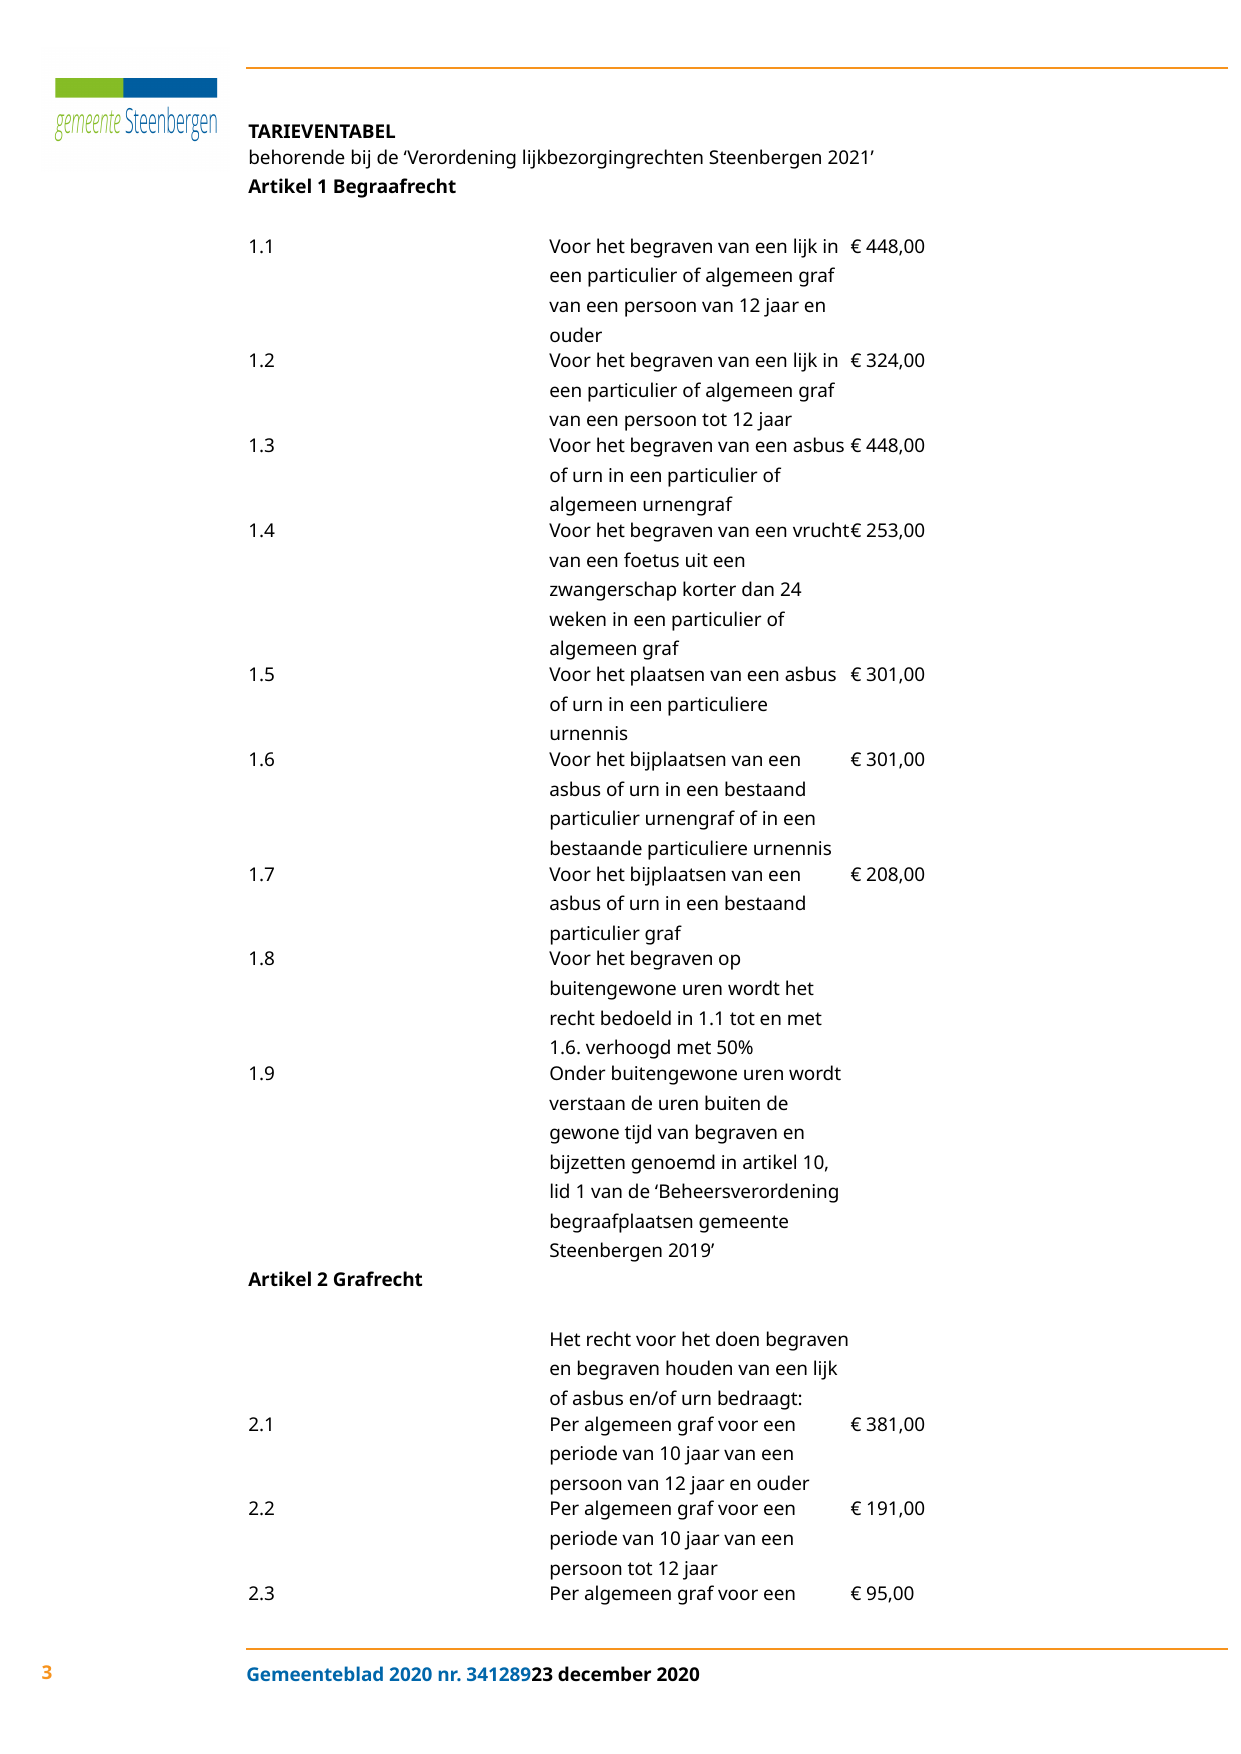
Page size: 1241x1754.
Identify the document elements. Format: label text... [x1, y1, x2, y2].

table_cell 1.8 [248, 946, 549, 1060]
table_cell 2.2 [248, 1496, 549, 1581]
picture [41, 47, 231, 172]
table_cell Voor het begraven op buitengewone uren wordt het recht bedoeld in 1.1 tot en met 1.6. verhoogd met 50% [549, 946, 850, 1060]
table_cell Voor het begraven van een vrucht van een foetus uit een zwangerschap korter dan 24 weken in een particulier of algemeen graf [549, 517, 850, 661]
table_cell € 253,00 [850, 517, 1152, 661]
table_cell € 448,00 [850, 433, 1152, 517]
table_cell Per algemeen graf voor een [549, 1581, 850, 1606]
table_cell 1.9 [248, 1060, 549, 1263]
table_cell Voor het bijplaatsen van een asbus of urn in een bestaand particulier urnengraf of in een bestaande particuliere urnennis [549, 746, 850, 861]
table_cell 1.4 [248, 517, 549, 661]
table_cell Voor het bijplaatsen van een asbus of urn in een bestaand particulier graf [549, 861, 850, 946]
table_cell € 324,00 [850, 348, 1152, 432]
table_cell 2.3 [248, 1581, 549, 1606]
table_cell 1.7 [248, 861, 549, 946]
table_cell € 95,00 [850, 1581, 1152, 1606]
table_header [248, 1326, 549, 1411]
table_cell 1.5 [248, 661, 549, 746]
table_header € 448,00 [850, 233, 1152, 347]
table_cell Voor het begraven van een lijk in een particulier of algemeen graf van een persoon tot 12 jaar [549, 348, 850, 432]
table_cell € 208,00 [850, 861, 1152, 946]
table_cell Voor het plaatsen van een asbus of urn in een particuliere urnennis [549, 661, 850, 746]
table_cell [850, 946, 1152, 1060]
table_header 1.1 [248, 233, 549, 347]
table_cell Per algemeen graf voor een periode van 10 jaar van een persoon van 12 jaar en ouder [549, 1411, 850, 1496]
text TARIEVENTABEL [248, 116, 1152, 144]
text behorende bij de ‘Verordening lijkbezorgingrechten Steenbergen 2021’ [248, 144, 1152, 170]
table_cell 1.3 [248, 433, 549, 517]
table_header [850, 1326, 1152, 1411]
table_header Voor het begraven van een lijk in een particulier of algemeen graf van een persoon van 12 jaar en ouder [549, 233, 850, 347]
text Artikel 1 Begraafrecht [248, 174, 1152, 199]
table_cell 1.2 [248, 348, 549, 432]
table_cell € 191,00 [850, 1496, 1152, 1581]
table_cell 2.1 [248, 1411, 549, 1496]
table_header Het recht voor het doen begraven en begraven houden van een lijk of asbus en/of urn bedraagt: [549, 1326, 850, 1411]
table_cell [850, 1060, 1152, 1263]
table_cell € 301,00 [850, 746, 1152, 861]
table_cell Per algemeen graf voor een periode van 10 jaar van een persoon tot 12 jaar [549, 1496, 850, 1581]
table_cell Onder buitengewone uren wordt verstaan de uren buiten de gewone tijd van begraven en bijzetten genoemd in artikel 10, lid 1 van de ‘Beheersverordening begraafplaatsen gemeente Steenbergen 2019’ [549, 1060, 850, 1263]
table_cell Voor het begraven van een asbus of urn in een particulier of algemeen urnengraf [549, 433, 850, 517]
table_cell € 381,00 [850, 1411, 1152, 1496]
table_cell € 301,00 [850, 661, 1152, 746]
text Artikel 2 Grafrecht [248, 1267, 1152, 1292]
table_cell 1.6 [248, 746, 549, 861]
